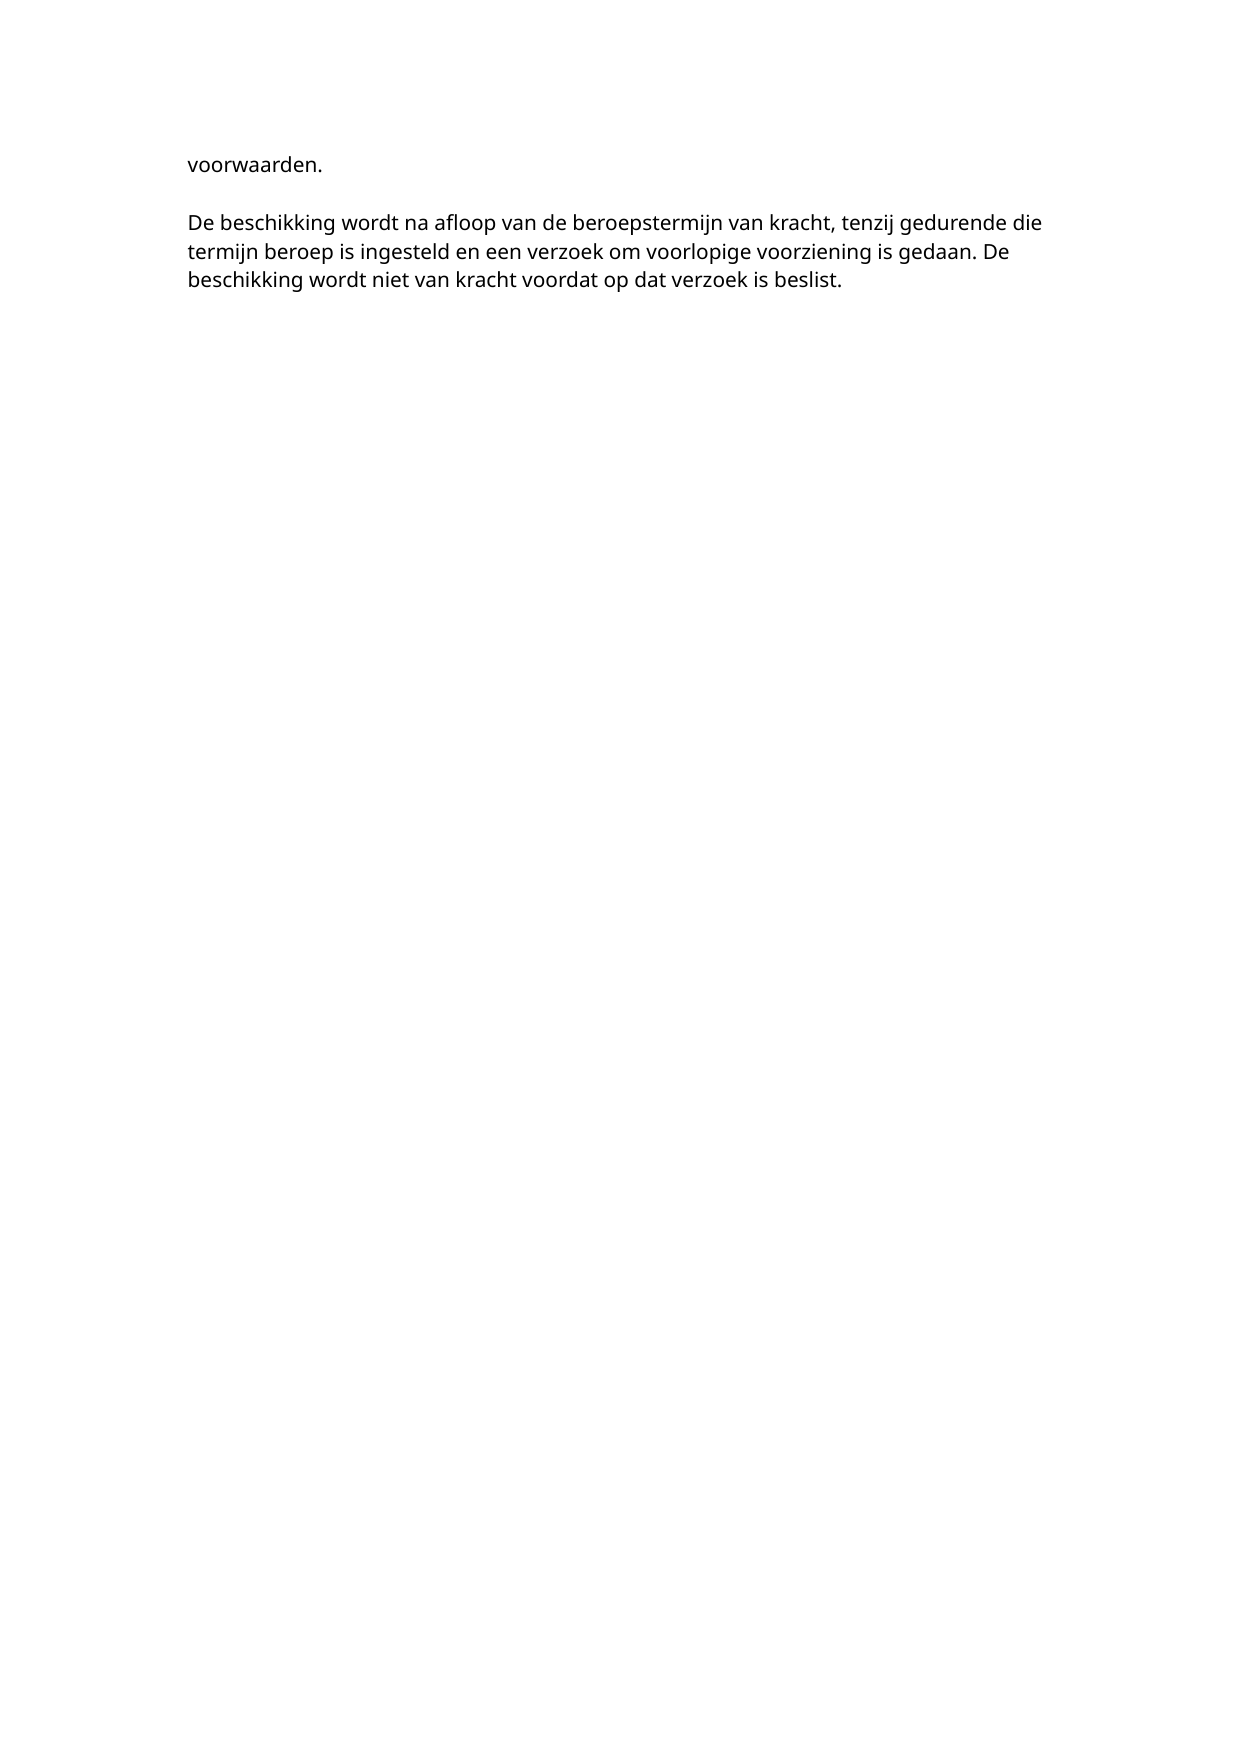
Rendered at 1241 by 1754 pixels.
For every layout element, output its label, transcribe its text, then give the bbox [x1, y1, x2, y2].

text De beschikking wordt na afloop van de beroepstermijn van kracht, tenzij gedurende die termijn beroep is ingesteld en een verzoek om voorlopige voorziening is gedaan. De beschikking wordt niet van kracht voordat op dat verzoek is beslist. [187, 208, 1053, 294]
text voorwaarden. [187, 150, 1053, 178]
